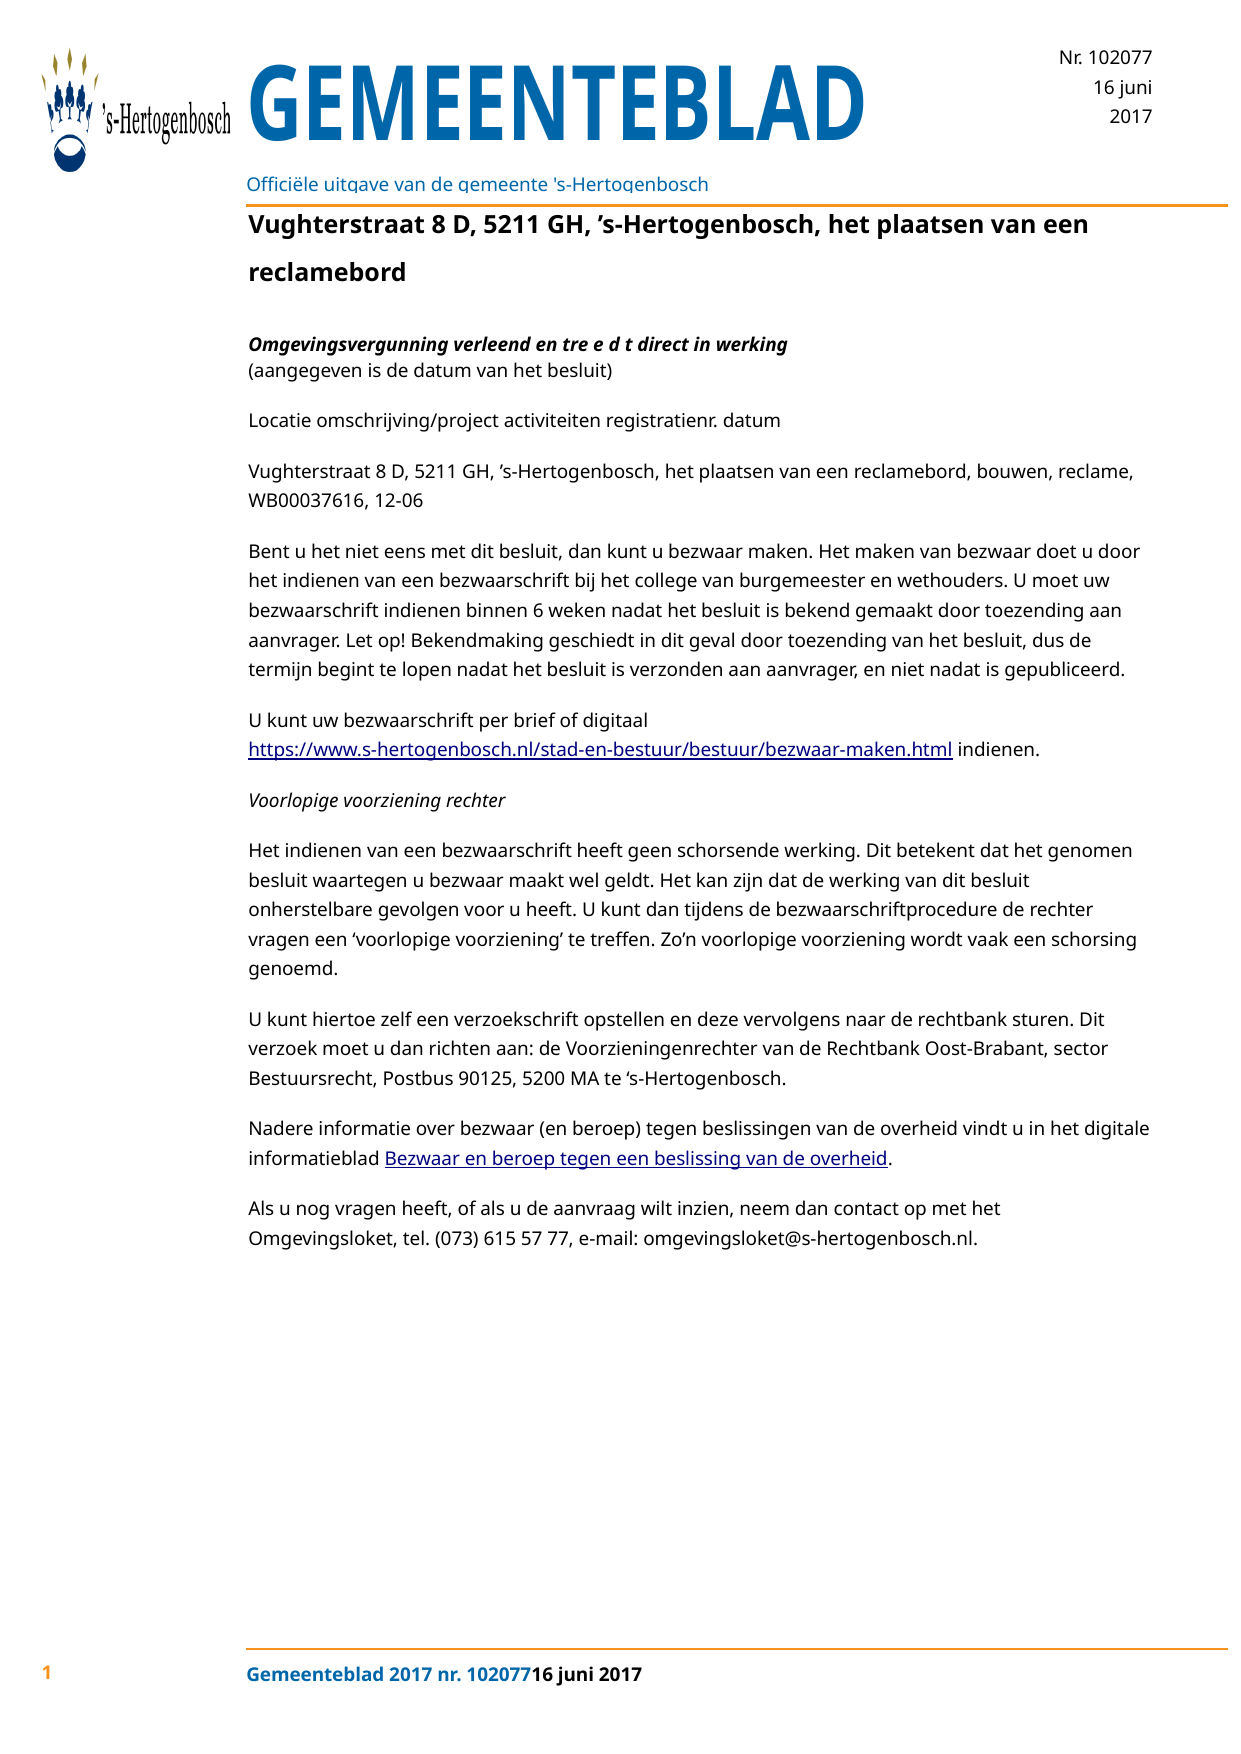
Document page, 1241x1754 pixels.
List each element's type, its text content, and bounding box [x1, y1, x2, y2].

picture [41, 47, 231, 172]
text Bent u het niet eens met dit besluit, dan kunt u bezwaar maken. Het maken van bezwaar doet u door het indienen van een bezwaarschrift bij het college van burgemeester en wethouders. U moet uw bezwaarschrift indienen binnen 6 weken nadat het besluit is bekend gemaakt door toezending aan aanvrager. Let op! Bekendmaking geschiedt in dit geval door toezending van het besluit, dus de termijn begint te lopen nadat het besluit is verzonden aan aanvrager, en niet nadat is gepubliceerd. [248, 538, 1152, 682]
text Het indienen van een bezwaarschrift heeft geen schorsende werking. Dit betekent dat het genomen besluit waartegen u bezwaar maakt wel geldt. Het kan zijn dat de werking van dit besluit onherstelbare gevolgen voor u heeft. U kunt dan tijdens de bezwaarschriftprocedure de rechter vragen een ‘voorlopige voorziening’ te treffen. Zo’n voorlopige voorziening wordt vaak een schorsing genoemd. [248, 837, 1152, 981]
text U kunt hiertoe zelf een verzoekschrift opstellen en deze vervolgens naar de rechtbank sturen. Dit verzoek moet u dan richten aan: de Voorzieningenrechter van de Rechtbank Oost-Brabant, sector Bestuursrecht, Postbus 90125, 5200 MA te ‘s-Hertogenbosch. [248, 1006, 1152, 1091]
text Voorlopige voorziening rechter [248, 787, 1152, 812]
text (aangegeven is de datum van het besluit) [248, 357, 1152, 383]
text Nadere informatie over bezwaar (en beroep) tegen beslissingen van de overheid vindt u in het digitale informatieblad Bezwaar en beroep tegen een beslissing van de overheid. [248, 1116, 1152, 1171]
text Vughterstraat 8 D, 5211 GH, ’s-Hertogenbosch, het plaatsen van een reclamebord [248, 207, 1152, 288]
text Locatie omschrijving/project activiteiten registratienr. datum [248, 408, 1152, 433]
text Als u nog vragen heeft, of als u de aanvraag wilt inzien, neem dan contact op met het Omgevingsloket, tel. (073) 615 57 77, e-mail: omgevingsloket@s-hertogenbosch.nl. [248, 1196, 1152, 1251]
text U kunt uw bezwaarschrift per brief of digitaal https://www.s-hertogenbosch.nl/stad-en-bestuur/bestuur/bezwaar-maken.html indienen. [248, 707, 1152, 762]
text Vughterstraat 8 D, 5211 GH, ’s-Hertogenbosch, het plaatsen van een reclamebord, bouwen, reclame, WB00037616, 12-06 [248, 458, 1152, 513]
text Omgevingsvergunning verleend en tre e d t direct in werking [248, 331, 1152, 357]
